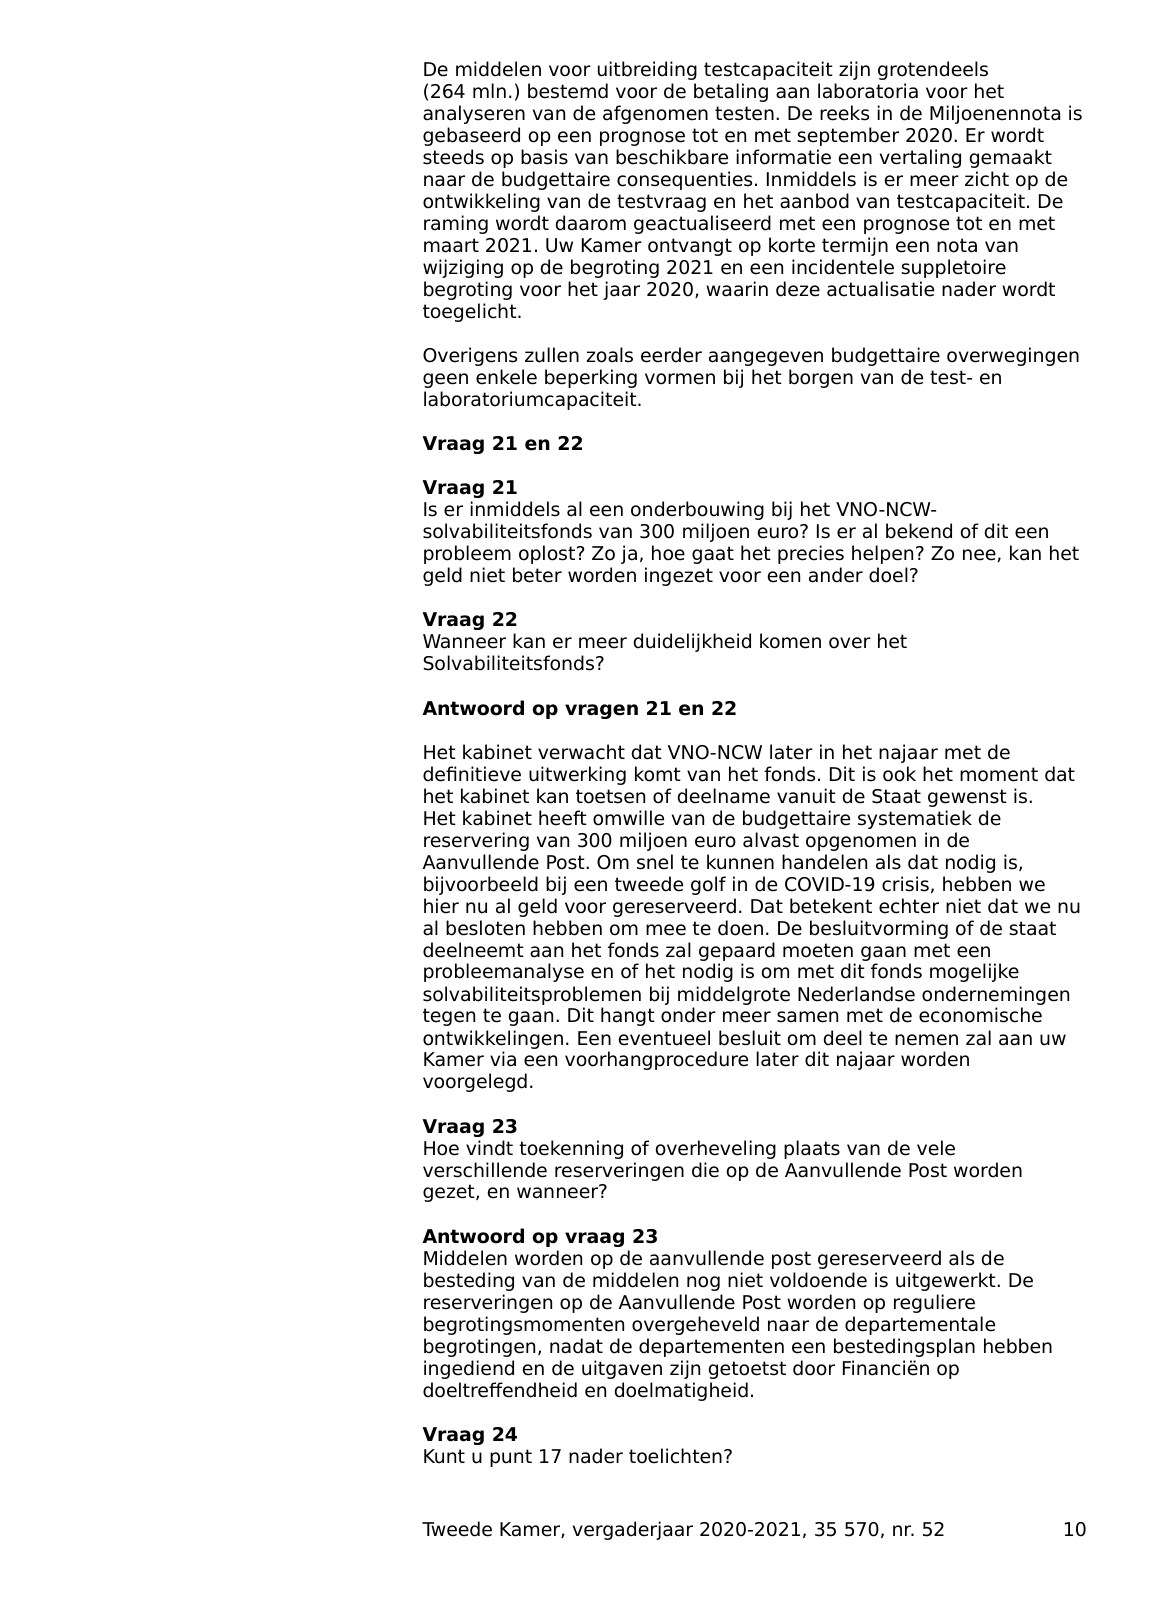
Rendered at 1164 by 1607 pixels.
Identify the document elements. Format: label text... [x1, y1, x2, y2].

text Hoe vindt toekenning of overheveling plaats van de vele verschillende reserveringen die op de Aanvullende Post worden gezet, en wanneer? [422, 1137, 1087, 1203]
subtitle Vraag 21 [422, 477, 1087, 499]
subtitle Vraag 23 [422, 1116, 1087, 1137]
subtitle Antwoord op vragen 21 en 22 [422, 697, 1087, 719]
text Wanneer kan er meer duidelijkheid komen over het Solvabiliteitsfonds? [422, 631, 1087, 675]
subtitle Vraag 22 [422, 609, 1087, 631]
text Middelen worden op de aanvullende post gereserveerd als de besteding van de middelen nog niet voldoende is uitgewerkt. De reserveringen op de Aanvullende Post worden op reguliere begrotingsmomenten overgeheveld naar de departementale begrotingen, nadat de departementen een bestedingsplan hebben ingediend en de uitgaven zijn getoetst door Financiën op doeltreffendheid en doelmatigheid. [422, 1248, 1087, 1401]
text Is er inmiddels al een onderbouwing bij het VNO-NCW-solvabiliteitsfonds van 300 miljoen euro? Is er al bekend of dit een probleem oplost? Zo ja, hoe gaat het precies helpen? Zo nee, kan het geld niet beter worden ingezet voor een ander doel? [422, 499, 1087, 587]
text Het kabinet heeft omwille van de budgettaire systematiek de reservering van 300 miljoen euro alvast opgenomen in de Aanvullende Post. Om snel te kunnen handelen als dat nodig is, bijvoorbeeld bij een tweede golf in de COVID-19 crisis, hebben we hier nu al geld voor gereserveerd. Dat betekent echter niet dat we nu al besloten hebben om mee te doen. De besluitvorming of de staat deelneemt aan het fonds zal gepaard moeten gaan met een probleemanalyse en of het nodig is om met dit fonds mogelijke solvabiliteitsproblemen bij middelgrote Nederlandse ondernemingen tegen te gaan. Dit hangt onder meer samen met de economische ontwikkelingen. Een eventueel besluit om deel te nemen zal aan uw Kamer via een voorhangprocedure later dit najaar worden voorgelegd. [422, 808, 1087, 1093]
text De middelen voor uitbreiding testcapaciteit zijn grotendeels (264 mln.) bestemd voor de betaling aan laboratoria voor het analyseren van de afgenomen testen. De reeks in de Miljoenennota is gebaseerd op een prognose tot en met september 2020. Er wordt steeds op basis van beschikbare informatie een vertaling gemaakt naar de budgettaire consequenties. Inmiddels is er meer zicht op de ontwikkeling van de testvraag en het aanbod van testcapaciteit. De raming wordt daarom geactualiseerd met een prognose tot en met maart 2021. Uw Kamer ontvangt op korte termijn een nota van wijziging op de begroting 2021 en een incidentele suppletoire begroting voor het jaar 2020, waarin deze actualisatie nader wordt toegelicht. [422, 59, 1087, 323]
subtitle Vraag 21 en 22 [422, 433, 1087, 455]
text Overigens zullen zoals eerder aangegeven budgettaire overwegingen geen enkele beperking vormen bij het borgen van de test- en laboratoriumcapaciteit. [422, 345, 1087, 411]
text Het kabinet verwacht dat VNO-NCW later in het najaar met de definitieve uitwerking komt van het fonds. Dit is ook het moment dat het kabinet kan toetsen of deelname vanuit de Staat gewenst is. [422, 742, 1087, 808]
subtitle Antwoord op vraag 23 [422, 1226, 1087, 1248]
subtitle Vraag 24 [422, 1424, 1087, 1446]
text Kunt u punt 17 nader toelichten? [422, 1446, 1087, 1468]
